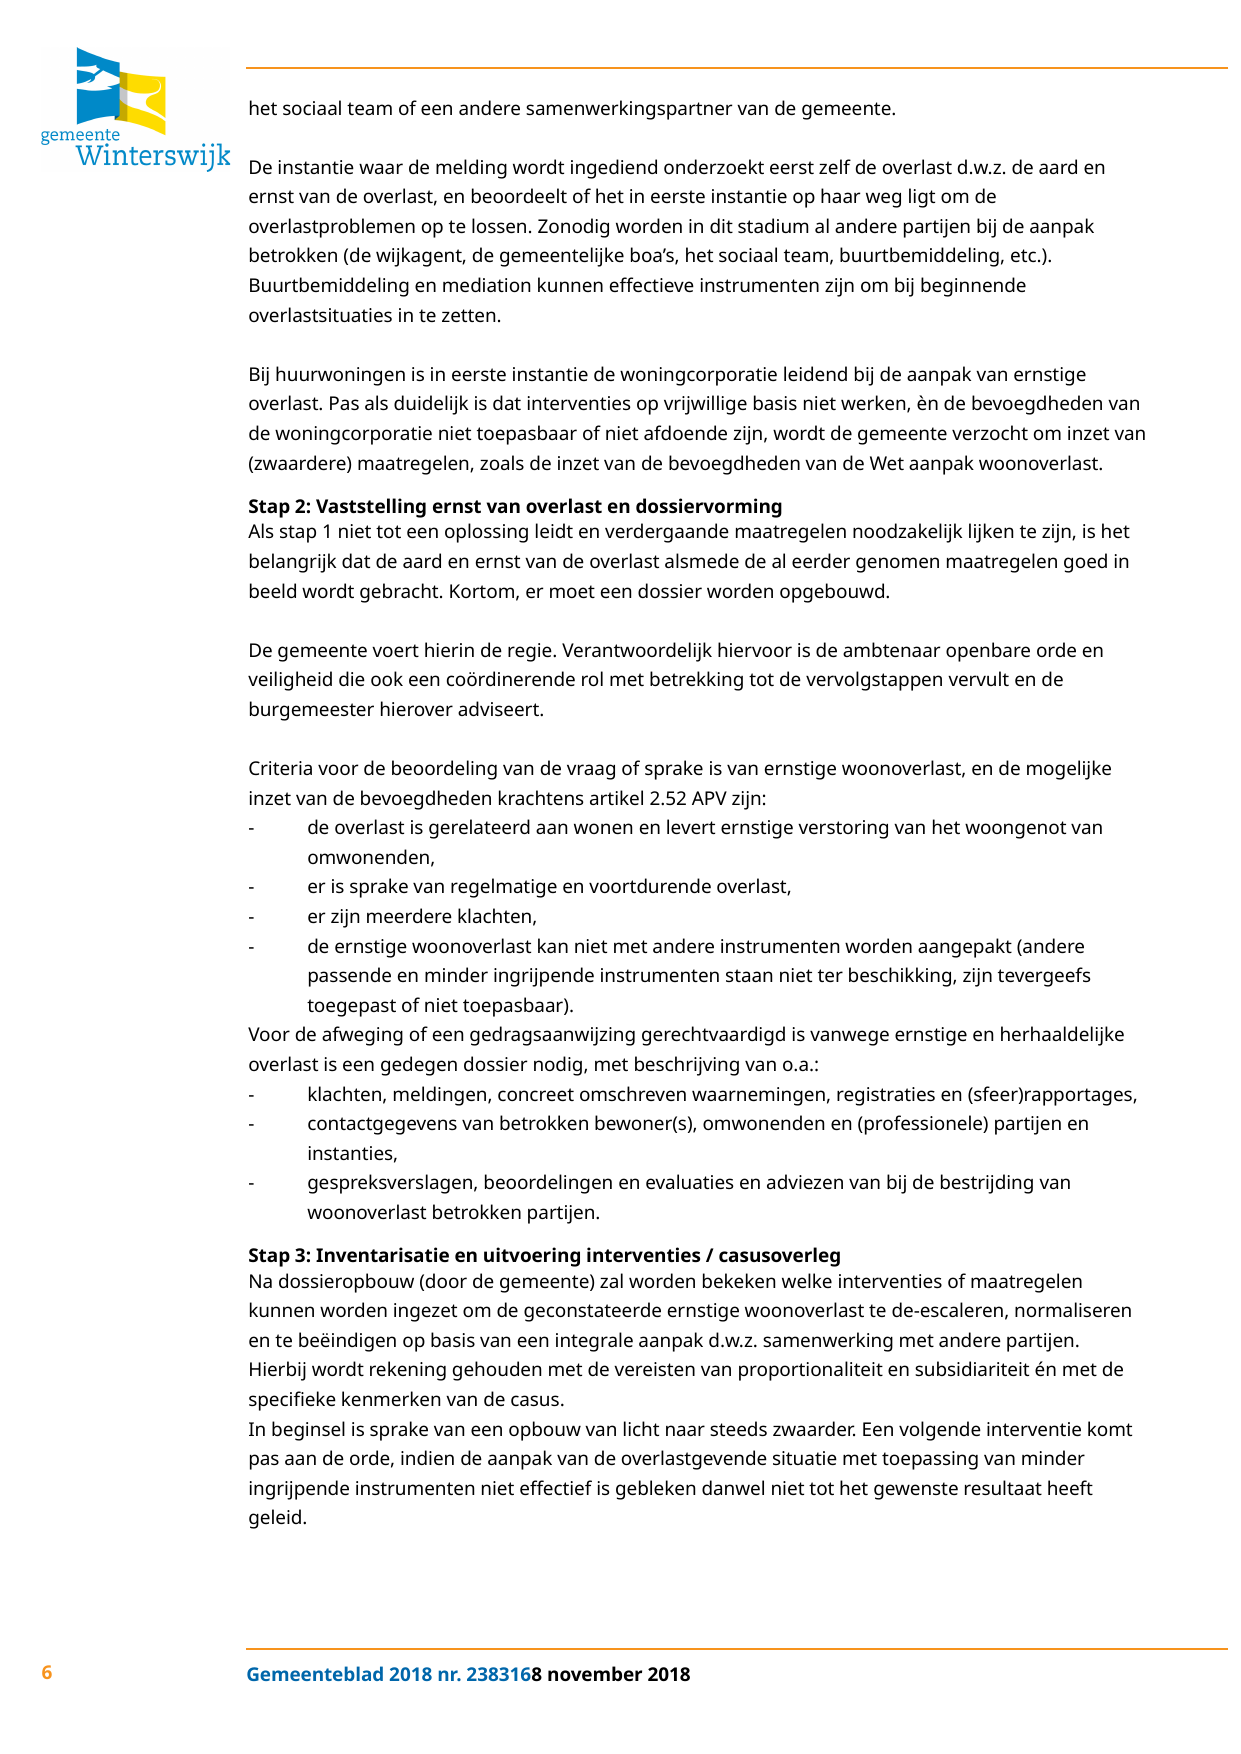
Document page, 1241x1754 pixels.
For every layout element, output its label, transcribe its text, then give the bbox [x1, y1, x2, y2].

text Hierbij wordt rekening gehouden met de vereisten van proportionaliteit en subsidiariteit én met de specifieke kenmerken van de casus. [248, 1357, 1152, 1412]
list contactgegevens van betrokken bewoner(s), omwonenden en (professionele) partijen en instanties, [248, 1110, 1152, 1166]
text Als stap 1 niet tot een oplossing leidt en verdergaande maatregelen noodzakelijk lijken te zijn, is het belangrijk dat de aard en ernst van de overlast alsmede de al eerder genomen maatregelen goed in beeld wordt gebracht. Kortom, er moet een dossier worden opgebouwd. [248, 519, 1152, 603]
list klachten, meldingen, concreet omschreven waarnemingen, registraties en (sfeer)rapportages, [248, 1081, 1152, 1106]
list er zijn meerdere klachten, [248, 903, 1152, 929]
list er is sprake van regelmatige en voortdurende overlast, [248, 874, 1152, 899]
text Stap 2: Vaststelling ernst van overlast en dossiervorming [248, 493, 1152, 519]
text De instantie waar de melding wordt ingediend onderzoekt eerst zelf de overlast d.w.z. de aard en ernst van de overlast, en beoordeelt of het in eerste instantie op haar weg ligt om de overlastproblemen op te lossen. Zonodig worden in dit stadium al andere partijen bij de aanpak betrokken (de wijkagent, de gemeentelijke boa’s, het sociaal team, buurtbemiddeling, etc.). [248, 154, 1152, 268]
picture [41, 47, 231, 172]
picture [225, 153, 231, 162]
text Na dossieropbouw (door de gemeente) zal worden bekeken welke interventies of maatregelen kunnen worden ingezet om de geconstateerde ernstige woonoverlast te de-escaleren, normaliseren en te beëindigen op basis van een integrale aanpak d.w.z. samenwerking met andere partijen. [248, 1268, 1152, 1353]
list de overlast is gerelateerd aan wonen en levert ernstige verstoring van het woongenot van omwonenden, [248, 814, 1152, 870]
text Voor de afweging of een gedragsaanwijzing gerechtvaardigd is vanwege ernstige en herhaaldelijke overlast is een gedegen dossier nodig, met beschrijving van o.a.: [248, 1022, 1152, 1077]
list de ernstige woonoverlast kan niet met andere instrumenten worden aangepakt (andere passende en minder ingrijpende instrumenten staan niet ter beschikking, zijn tevergeefs toegepast of niet toepasbaar). [248, 933, 1152, 1018]
text het sociaal team of een andere samenwerkingspartner van de gemeente. [248, 95, 1152, 121]
text Stap 3: Inventarisatie en uitvoering interventies / casusoverleg [248, 1242, 1152, 1268]
text Bij huurwoningen is in eerste instantie de woningcorporatie leidend bij de aanpak van ernstige overlast. Pas als duidelijk is dat interventies op vrijwillige basis niet werken, èn de bevoegdheden van de woningcorporatie niet toepasbaar of niet afdoende zijn, wordt de gemeente verzocht om inzet van (zwaardere) maatregelen, zoals de inzet van de bevoegdheden van de Wet aanpak woonoverlast. [248, 361, 1152, 476]
list gespreksverslagen, beoordelingen en evaluaties en adviezen van bij de bestrijding van woonoverlast betrokken partijen. [248, 1169, 1152, 1225]
text In beginsel is sprake van een opbouw van licht naar steeds zwaarder. Een volgende interventie komt pas aan de orde, indien de aanpak van de overlastgevende situatie met toepassing van minder ingrijpende instrumenten niet effectief is gebleken danwel niet tot het gewenste resultaat heeft geleid. [248, 1416, 1152, 1530]
text De gemeente voert hierin de regie. Verantwoordelijk hiervoor is de ambtenaar openbare orde en veiligheid die ook een coördinerende rol met betrekking tot de vervolgstappen vervult en de burgemeester hierover adviseert. [248, 637, 1152, 722]
text Criteria voor de beoordeling van de vraag of sprake is van ernstige woonoverlast, en de mogelijke inzet van de bevoegdheden krachtens artikel 2.52 APV zijn: [248, 755, 1152, 811]
text Buurtbemiddeling en mediation kunnen effectieve instrumenten zijn om bij beginnende overlastsituaties in te zetten. [248, 272, 1152, 328]
